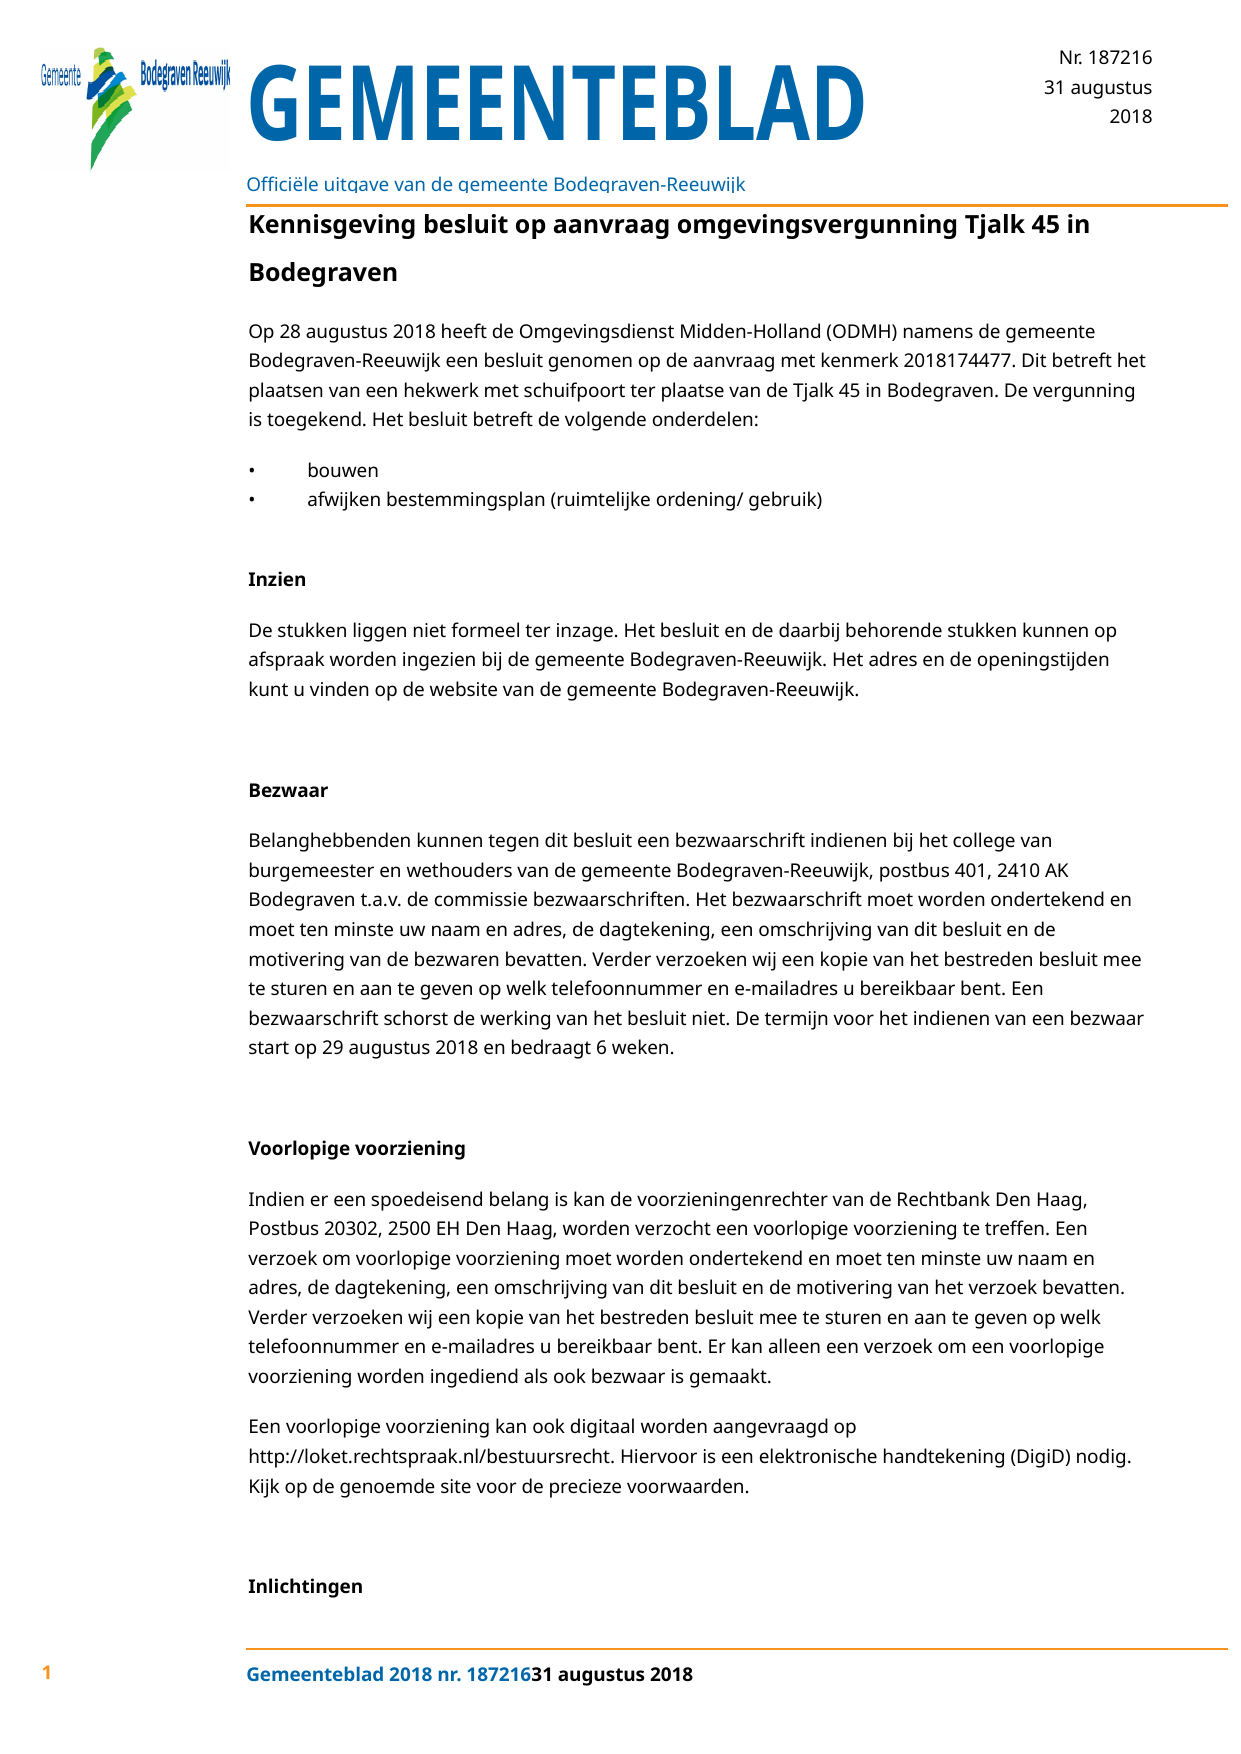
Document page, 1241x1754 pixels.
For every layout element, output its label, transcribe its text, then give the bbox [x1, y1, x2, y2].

text Bezwaar [248, 777, 1152, 803]
text Kennisgeving besluit op aanvraag omgevingsvergunning Tjalk 45 in Bodegraven [248, 207, 1152, 288]
text Belanghebbenden kunnen tegen dit besluit een bezwaarschrift indienen bij het college van burgemeester en wethouders van de gemeente Bodegraven-Reeuwijk, postbus 401, 2410 AK Bodegraven t.a.v. de commissie bezwaarschriften. Het bezwaarschrift moet worden ondertekend en moet ten minste uw naam en adres, de dagtekening, een omschrijving van dit besluit en de motivering van de bezwaren bevatten. Verder verzoeken wij een kopie van het bestreden besluit mee te sturen en aan te geven op welk telefoonnummer en e-mailadres u bereikbaar bent. Een bezwaarschrift schorst de werking van het besluit niet. De termijn voor het indienen van een bezwaar start op 29 augustus 2018 en bedraagt 6 weken. [248, 827, 1152, 1060]
text De stukken liggen niet formeel ter inzage. Het besluit en de daarbij behorende stukken kunnen op afspraak worden ingezien bij de gemeente Bodegraven-Reeuwijk. Het adres en de openingstijden kunt u vinden op de website van de gemeente Bodegraven-Reeuwijk. [248, 617, 1152, 702]
list afwijken bestemmingsplan (ruimtelijke ordening/ gebruik) [248, 487, 1152, 512]
list bouwen [248, 457, 1152, 483]
text Inlichtingen [248, 1574, 1152, 1599]
text Inzien [248, 567, 1152, 592]
text Een voorlopige voorziening kan ook digitaal worden aangevraagd op http://loket.rechtspraak.nl/bestuursrecht. Hiervoor is een elektronische handtekening (DigiD) nodig. Kijk op de genoemde site voor de precieze voorwaarden. [248, 1414, 1152, 1499]
picture [41, 47, 231, 172]
text Indien er een spoedeisend belang is kan de voorzieningenrechter van de Rechtbank Den Haag, Postbus 20302, 2500 EH Den Haag, worden verzocht een voorlopige voorziening te treffen. Een verzoek om voorlopige voorziening moet worden ondertekend en moet ten minste uw naam en adres, de dagtekening, een omschrijving van dit besluit en de motivering van het verzoek bevatten. Verder verzoeken wij een kopie van het bestreden besluit mee te sturen en aan te geven op welk telefoonnummer en e-mailadres u bereikbaar bent. Er kan alleen een verzoek om een voorlopige voorziening worden ingediend als ook bezwaar is gemaakt. [248, 1186, 1152, 1389]
text Voorlopige voorziening [248, 1135, 1152, 1161]
text Op 28 augustus 2018 heeft de Omgevingsdienst Midden-Holland (ODMH) namens de gemeente Bodegraven-Reeuwijk een besluit genomen op de aanvraag met kenmerk 2018174477. Dit betreft het plaatsen van een hekwerk met schuifpoort ter plaatse van de Tjalk 45 in Bodegraven. De vergunning is toegekend. Het besluit betreft de volgende onderdelen: [248, 318, 1152, 432]
